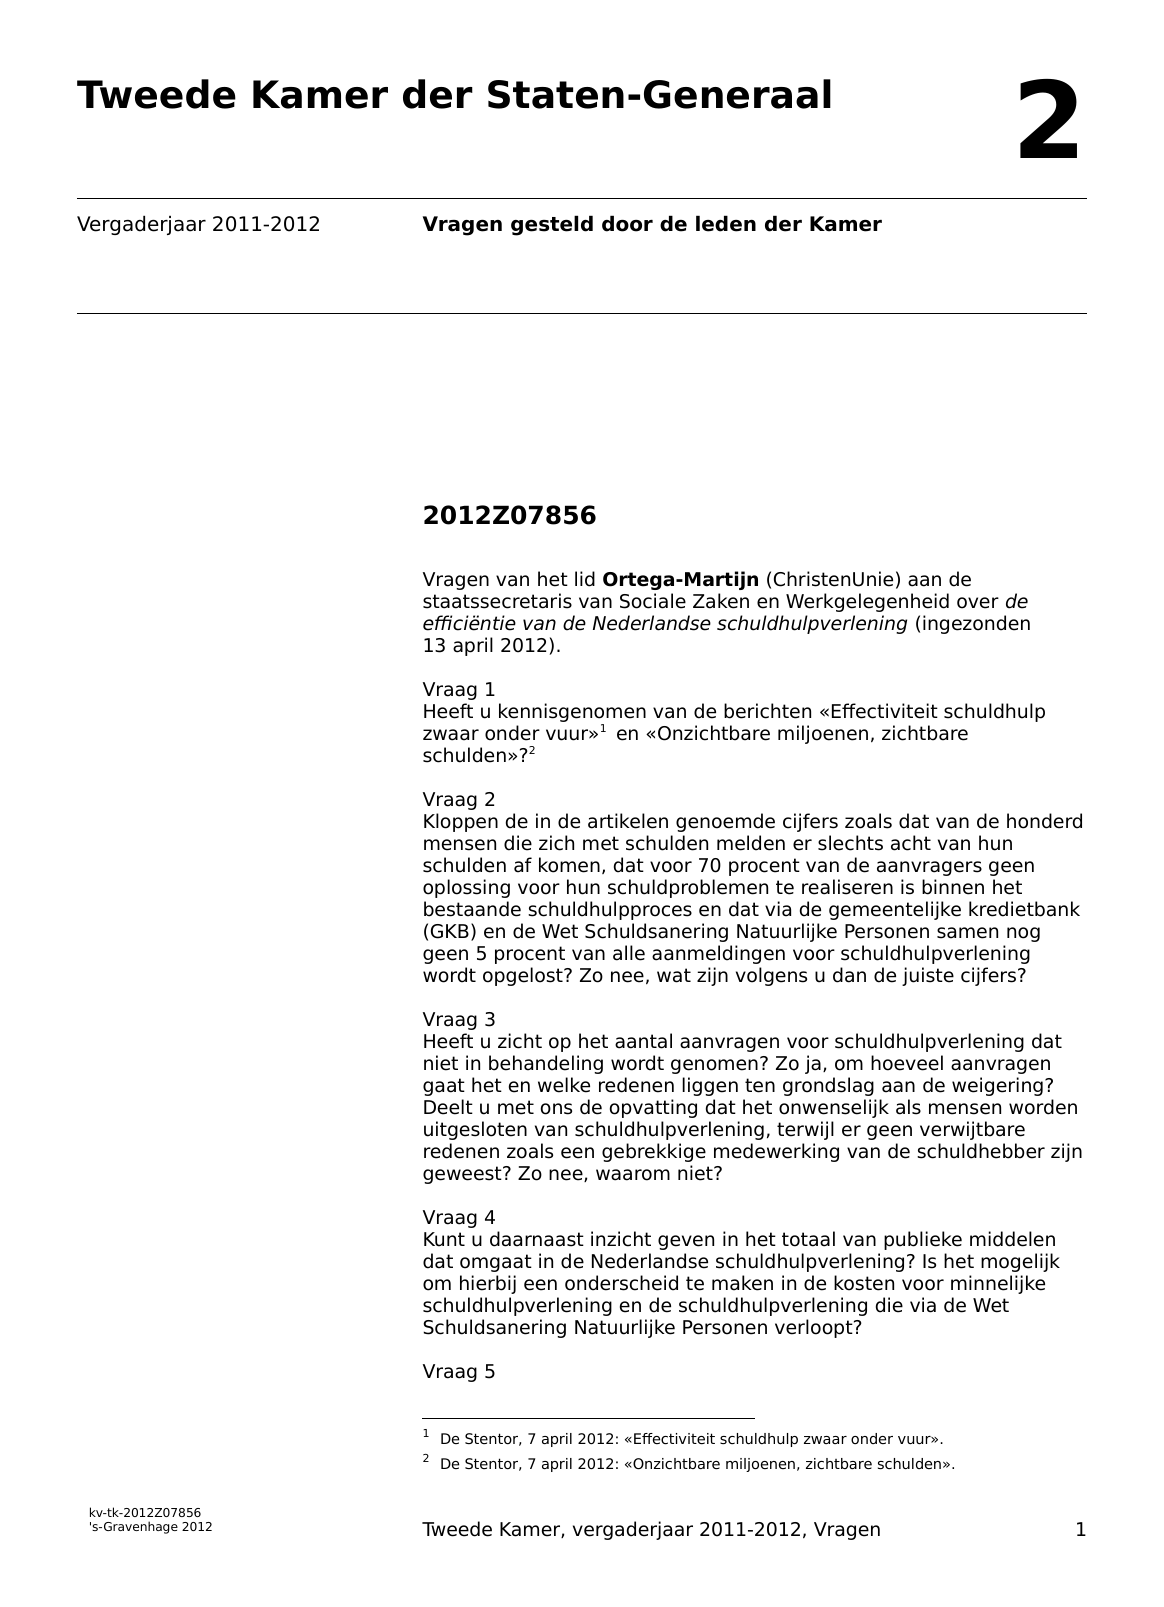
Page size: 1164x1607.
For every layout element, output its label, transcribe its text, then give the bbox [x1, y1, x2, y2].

text Kloppen de in de artikelen genoemde cijfers zoals dat van de honderd mensen die zich met schulden melden er slechts acht van hun schulden af komen, dat voor 70 procent van de aanvragers geen oplossing voor hun schuldproblemen te realiseren is binnen het bestaande schuldhulpproces en dat via de gemeentelijke kredietbank (GKB) en de Wet Schuldsanering Natuurlijke Personen samen nog geen 5 procent van alle aanmeldingen voor schuldhulpverlening wordt opgelost? Zo nee, wat zijn volgens u dan de juiste cijfers? [422, 811, 1087, 987]
text Vraag 5 [422, 1361, 1087, 1383]
table_cell Vragen gesteld door de leden der Kamer [422, 199, 1087, 313]
text Vraag 3 [422, 1009, 1087, 1031]
text Vraag 4 [422, 1207, 1087, 1229]
text Kunt u daarnaast inzicht geven in het totaal van publieke middelen dat omgaat in de Nederlandse schuldhulpverlening? Is het mogelijk om hierbij een onderscheid te maken in de kosten voor minnelijke schuldhulpverlening en de schuldhulpverlening die via de Wet Schuldsanering Natuurlijke Personen verloopt? [422, 1229, 1087, 1339]
table_header 2 [886, 59, 1087, 198]
text De Stentor, 7 april 2012: «Onzichtbare miljoenen, zichtbare schulden». [422, 1452, 1087, 1474]
text Vraag 2 [422, 789, 1087, 811]
text De Stentor, 7 april 2012: «Effectiviteit schuldhulp zwaar onder vuur». [422, 1427, 1087, 1449]
text Heeft u kennisgenomen van de berichten «Effectiviteit schuldhulp zwaar onder vuur» en «Onzichtbare miljoenen, zichtbare schulden»? [422, 701, 1087, 767]
text Vraag 1 [422, 679, 1087, 701]
table_header Tweede Kamer der Staten-Generaal [77, 59, 886, 198]
text Vragen van het lid Ortega-Martijn (ChristenUnie) aan de staatssecretaris van Sociale Zaken en Werkgelegenheid over de efficiëntie van de Nederlandse schuldhulpverlening (ingezonden 13 april 2012). [422, 569, 1087, 657]
text Heeft u zicht op het aantal aanvragen voor schuldhulpverlening dat niet in behandeling wordt genomen? Zo ja, om hoeveel aanvragen gaat het en welke redenen liggen ten grondslag aan de weigering? Deelt u met ons de opvatting dat het onwenselijk als mensen worden uitgesloten van schuldhulpverlening, terwijl er geen verwijtbare redenen zoals een gebrekkige medewerking van de schuldhebber zijn geweest? Zo nee, waarom niet? [422, 1031, 1087, 1185]
text kv-tk-2012Z07856 [88, 1506, 323, 1520]
text 2012Z07856 [422, 501, 1087, 531]
text 's-Gravenhage 2012 [88, 1520, 323, 1534]
table_cell Vergaderjaar 2011-2012 [77, 199, 422, 313]
